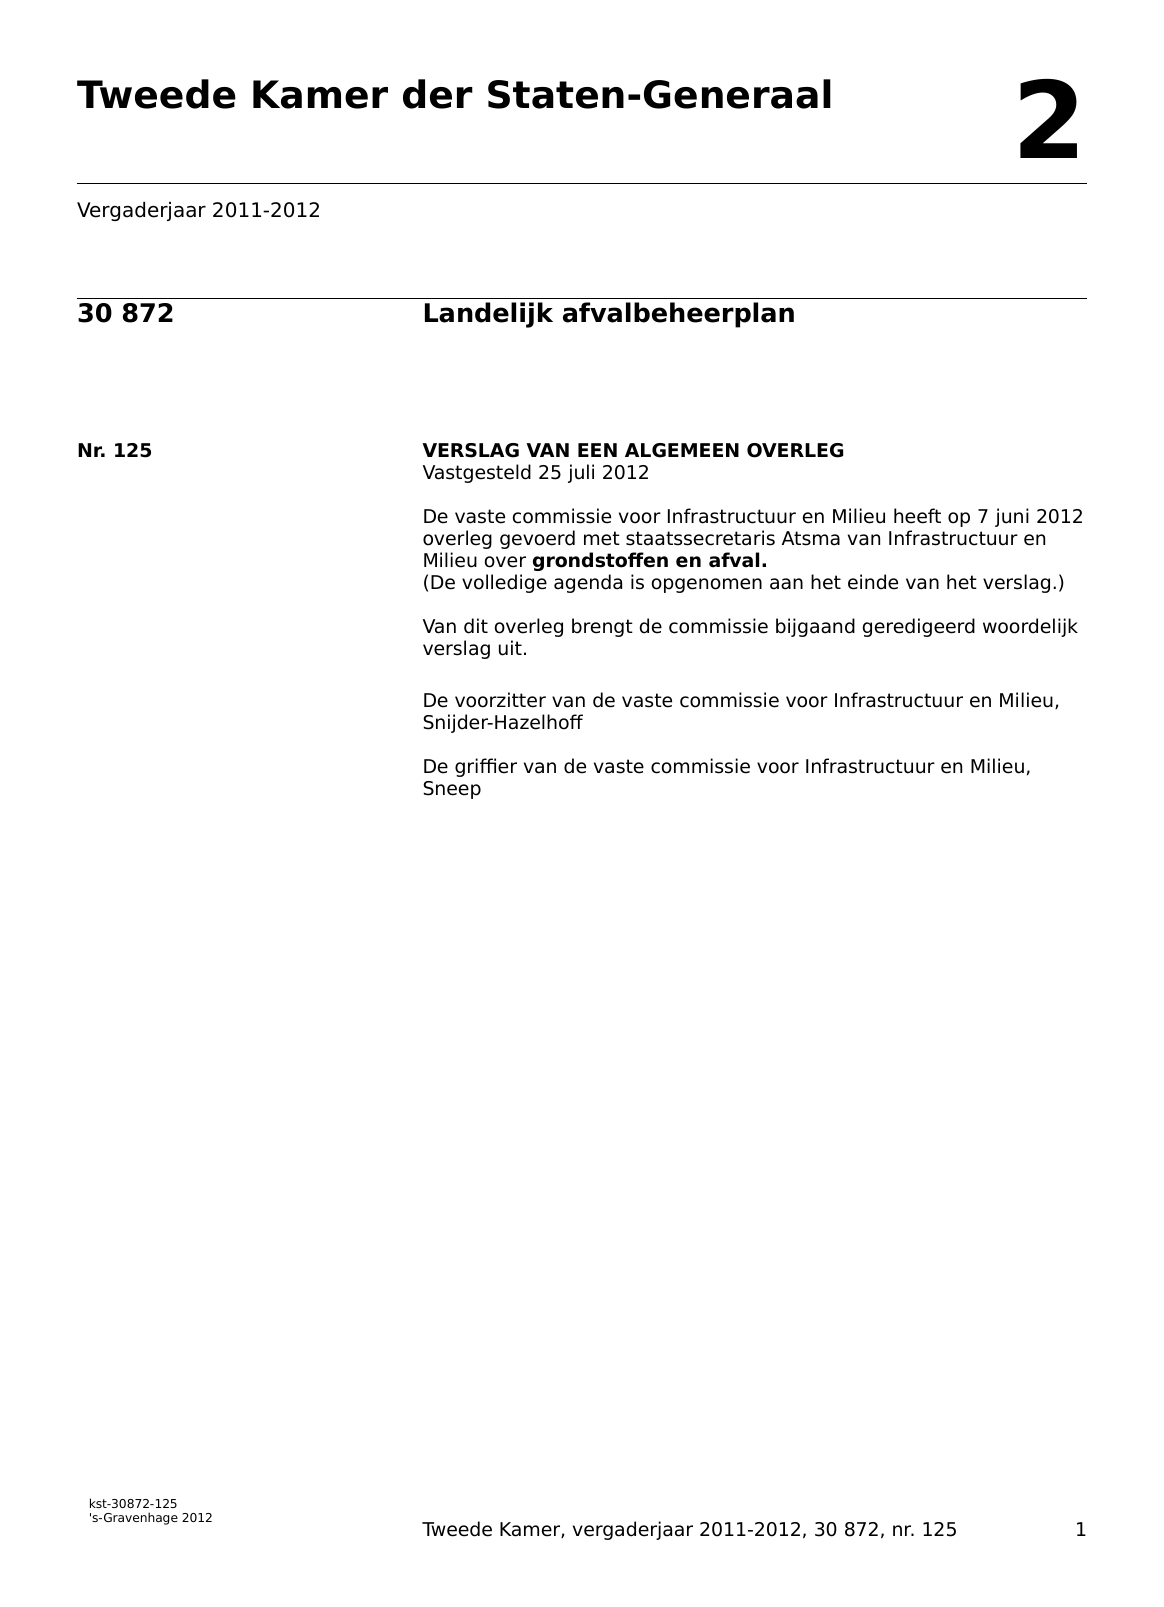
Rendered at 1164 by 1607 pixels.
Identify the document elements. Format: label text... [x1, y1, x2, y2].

table_cell Vergaderjaar 2011-2012 [77, 184, 1087, 298]
text 's-Gravenhage 2012 [88, 1511, 323, 1525]
text (De volledige agenda is opgenomen aan het einde van het verslag.) [422, 572, 1087, 594]
subtitle Nr. 125 VERSLAG VAN EEN ALGEMEEN OVERLEG [77, 440, 1087, 462]
subtitle 30 872 Landelijk afvalbeheerplan [77, 299, 1087, 329]
table_header Tweede Kamer der Staten-Generaal [77, 59, 886, 183]
text kst-30872-125 [88, 1497, 323, 1511]
text Vastgesteld 25 juli 2012 [422, 462, 1087, 484]
text De griffier van de vaste commissie voor Infrastructuur en Milieu, Sneep [422, 756, 1087, 800]
text De voorzitter van de vaste commissie voor Infrastructuur en Milieu, Snijder-Hazelhoff [422, 690, 1087, 734]
text Van dit overleg brengt de commissie bijgaand geredigeerd woordelijk verslag uit. [422, 616, 1087, 660]
text De vaste commissie voor Infrastructuur en Milieu heeft op 7 juni 2012 overleg gevoerd met staatssecretaris Atsma van Infrastructuur en Milieu over grondstoffen en afval. [422, 506, 1087, 572]
table_header 2 [886, 59, 1087, 183]
